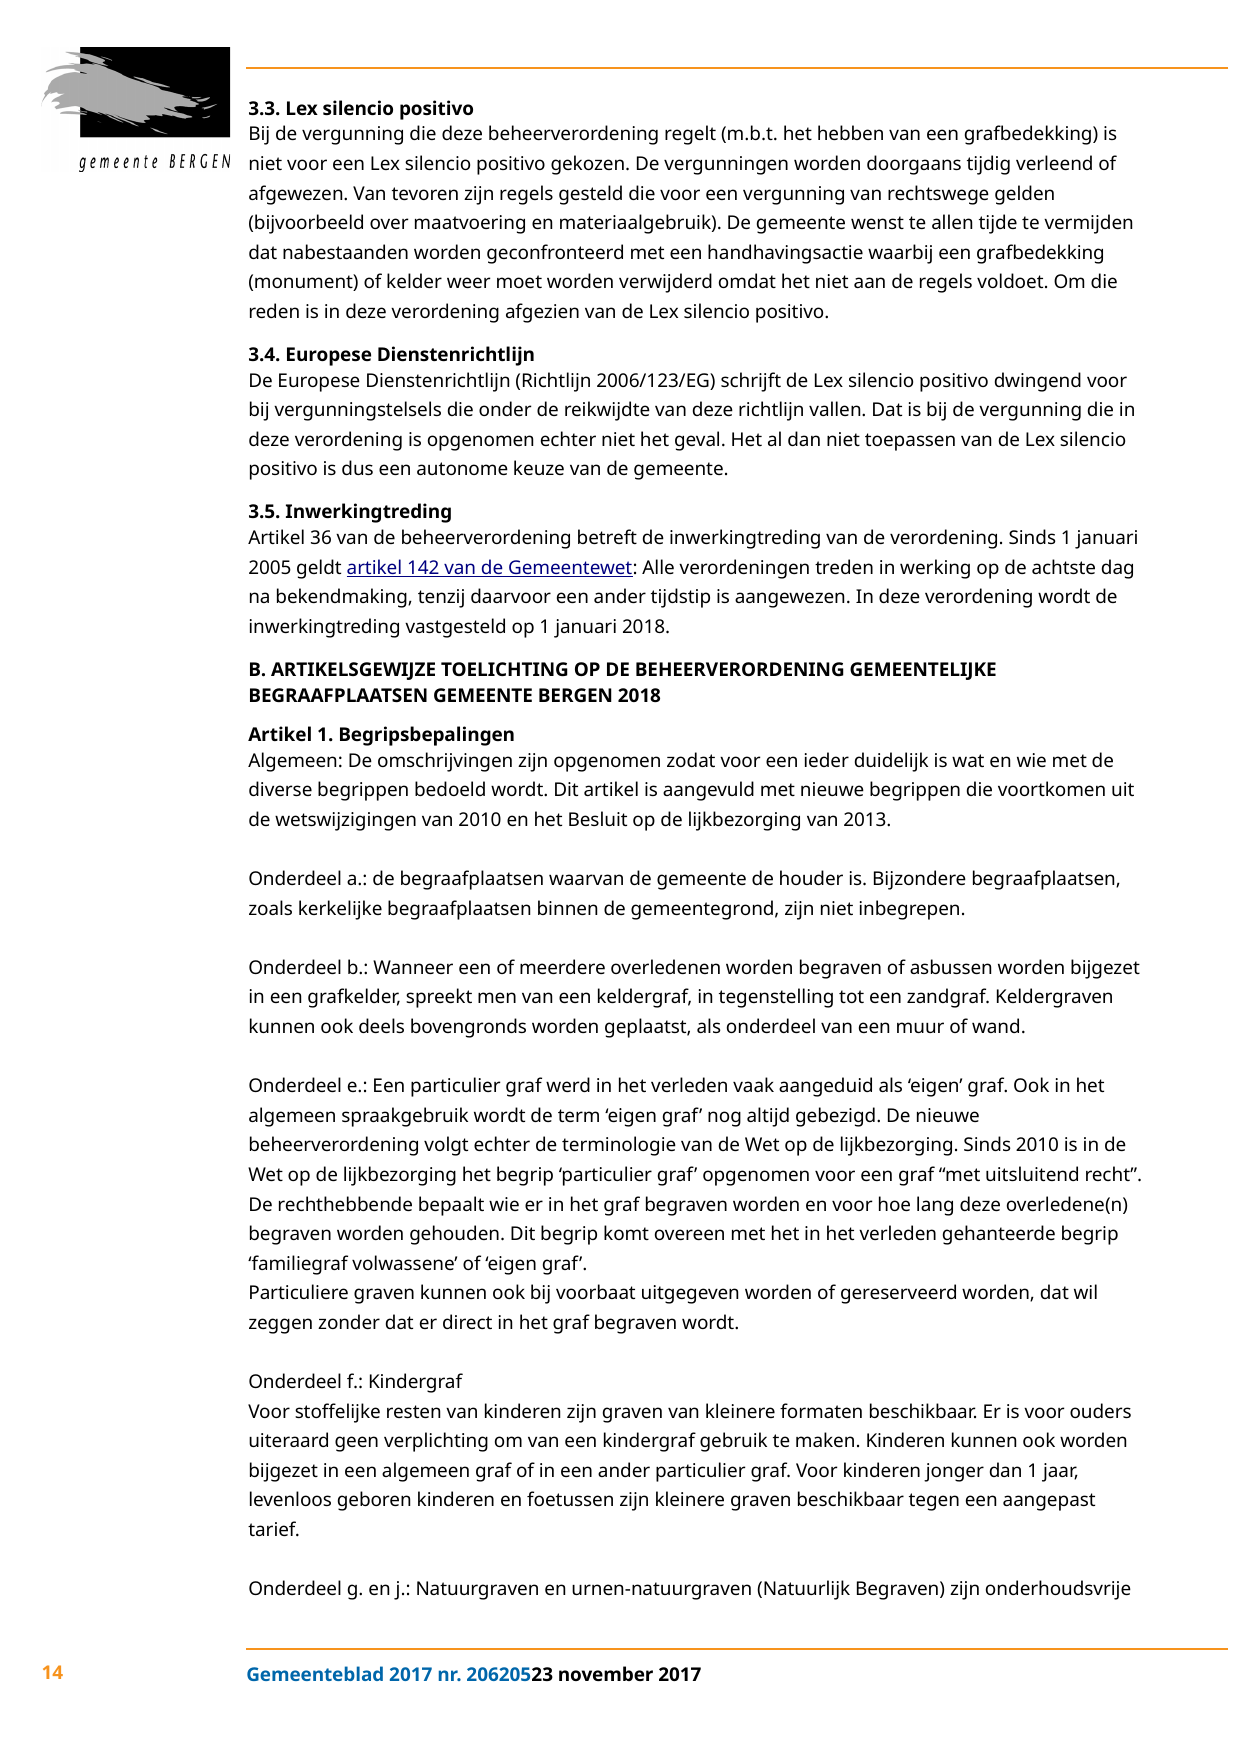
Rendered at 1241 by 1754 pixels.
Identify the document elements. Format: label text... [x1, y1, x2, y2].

text De Europese Dienstenrichtlijn (Richtlijn 2006/123/EG) schrijft de Lex silencio positivo dwingend voor bij vergunningstelsels die onder de reikwijdte van deze richtlijn vallen. Dat is bij de vergunning die in deze verordening is opgenomen echter niet het geval. Het al dan niet toepassen van de Lex silencio positivo is dus een autonome keuze van de gemeente. [248, 367, 1152, 481]
text Artikel 36 van de beheerverordening betreft de inwerkingtreding van de verordening. Sinds 1 januari 2005 geldt artikel 142 van de Gemeentewet: Alle verordeningen treden in werking op de achtste dag na bekendmaking, tenzij daarvoor een ander tijdstip is aangewezen. In deze verordening wordt de inwerkingtreding vastgesteld op 1 januari 2018. [248, 524, 1152, 639]
text B. ARTIKELSGEWIJZE TOELICHTING OP DE BEHEERVERORDENING GEMEENTELIJKE BEGRAAFPLAATSEN GEMEENTE BERGEN 2018 [248, 656, 1152, 708]
text Voor stoffelijke resten van kinderen zijn graven van kleinere formaten beschikbaar. Er is voor ouders uiteraard geen verplichting om van een kindergraf gebruik te maken. Kinderen kunnen ook worden bijgezet in een algemeen graf of in een ander particulier graf. Voor kinderen jonger dan 1 jaar, levenloos geboren kinderen en foetussen zijn kleinere graven beschikbaar tegen een aangepast tarief. [248, 1398, 1152, 1542]
text Artikel 1. Begripsbepalingen [248, 721, 1152, 747]
text Bij de vergunning die deze beheerverordening regelt (m.b.t. het hebben van een grafbedekking) is niet voor een Lex silencio positivo gekozen. De vergunningen worden doorgaans tijdig verleend of afgewezen. Van tevoren zijn regels gesteld die voor een vergunning van rechtswege gelden (bijvoorbeeld over maatvoering en materiaalgebruik). De gemeente wenst te allen tijde te vermijden dat nabestaanden worden geconfronteerd met een handhavingsactie waarbij een grafbedekking (monument) of kelder weer moet worden verwijderd omdat het niet aan de regels voldoet. Om die reden is in deze verordening afgezien van de Lex silencio positivo. [248, 121, 1152, 324]
text Onderdeel e.: Een particulier graf werd in het verleden vaak aangeduid als ‘eigen’ graf. Ook in het algemeen spraakgebruik wordt de term ‘eigen graf’ nog altijd gebezigd. De nieuwe beheerverordening volgt echter de terminologie van de Wet op de lijkbezorging. Sinds 2010 is in de Wet op de lijkbezorging het begrip ‘particulier graf’ opgenomen voor een graf “met uitsluitend recht”. De rechthebbende bepaalt wie er in het graf begraven worden en voor hoe lang deze overledene(n) begraven worden gehouden. Dit begrip komt overeen met het in het verleden gehanteerde begrip ‘familiegraf volwassene’ of ‘eigen graf’. [248, 1072, 1152, 1276]
text Algemeen: De omschrijvingen zijn opgenomen zodat voor een ieder duidelijk is wat en wie met de diverse begrippen bedoeld wordt. Dit artikel is aangevuld met nieuwe begrippen die voortkomen uit de wetswijzigingen van 2010 en het Besluit op de lijkbezorging van 2013. [248, 747, 1152, 832]
text Onderdeel a.: de begraafplaatsen waarvan de gemeente de houder is. Bijzondere begraafplaatsen, zoals kerkelijke begraafplaatsen binnen de gemeentegrond, zijn niet inbegrepen. [248, 865, 1152, 921]
text 3.4. Europese Dienstenrichtlijn [248, 341, 1152, 367]
text Onderdeel f.: Kindergraf [248, 1368, 1152, 1394]
text 3.3. Lex silencio positivo [248, 95, 1152, 121]
text 3.5. Inwerkingtreding [248, 499, 1152, 524]
picture [41, 47, 231, 172]
text Onderdeel g. en j.: Natuurgraven en urnen-natuurgraven (Natuurlijk Begraven) zijn onderhoudsvrije [248, 1575, 1152, 1601]
text Onderdeel b.: Wanneer een of meerdere overledenen worden begraven of asbussen worden bijgezet in een grafkelder, spreekt men van een keldergraf, in tegenstelling tot een zandgraf. Keldergraven kunnen ook deels bovengronds worden geplaatst, als onderdeel van een muur of wand. [248, 954, 1152, 1039]
text Particuliere graven kunnen ook bij voorbaat uitgegeven worden of gereserveerd worden, dat wil zeggen zonder dat er direct in het graf begraven wordt. [248, 1279, 1152, 1335]
